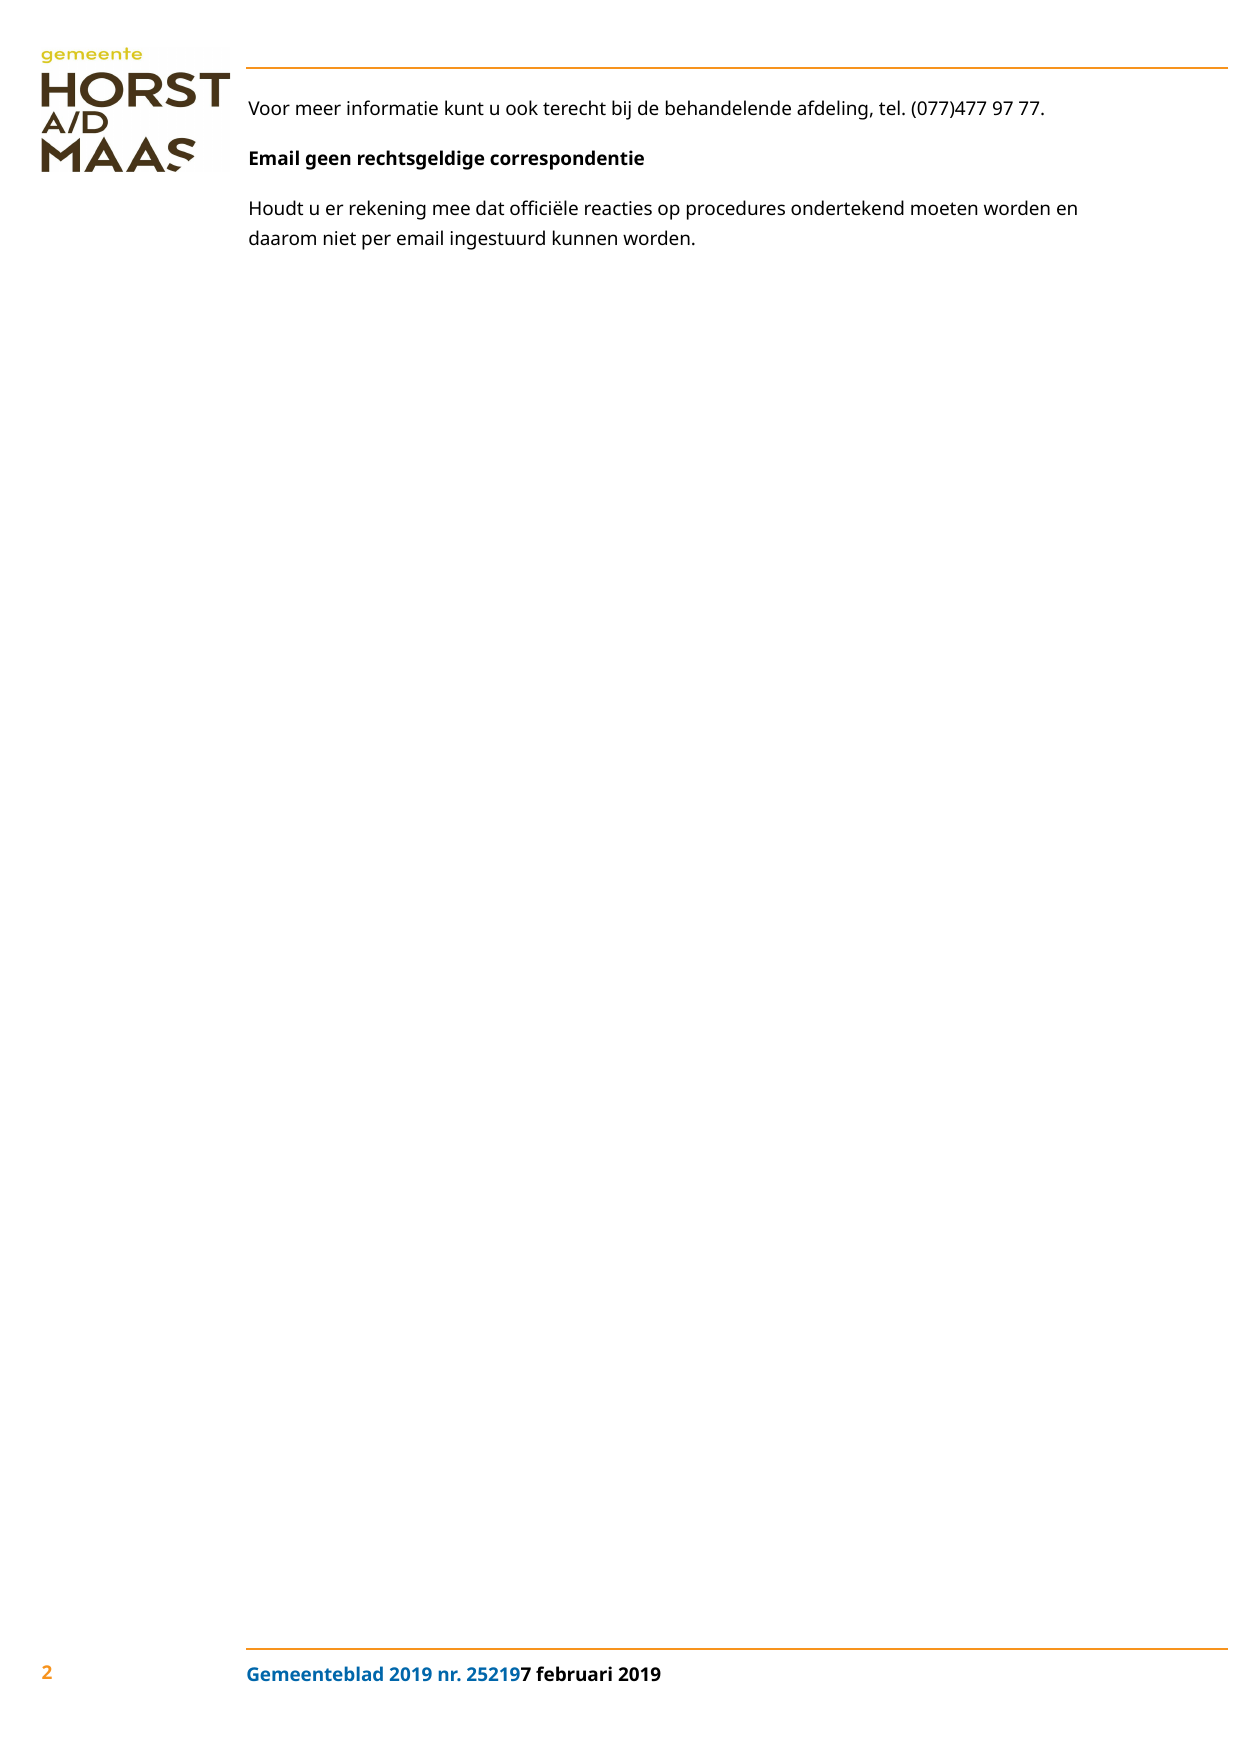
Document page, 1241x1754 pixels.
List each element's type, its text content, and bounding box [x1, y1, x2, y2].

picture [41, 47, 231, 172]
text Email geen rechtsgeldige correspondentie [248, 145, 1152, 171]
text Voor meer informatie kunt u ook terecht bij de behandelende afdeling, tel. (077)477 97 77. [248, 95, 1152, 121]
text Houdt u er rekening mee dat officiële reacties op procedures ondertekend moeten worden en daarom niet per email ingestuurd kunnen worden. [248, 196, 1152, 251]
